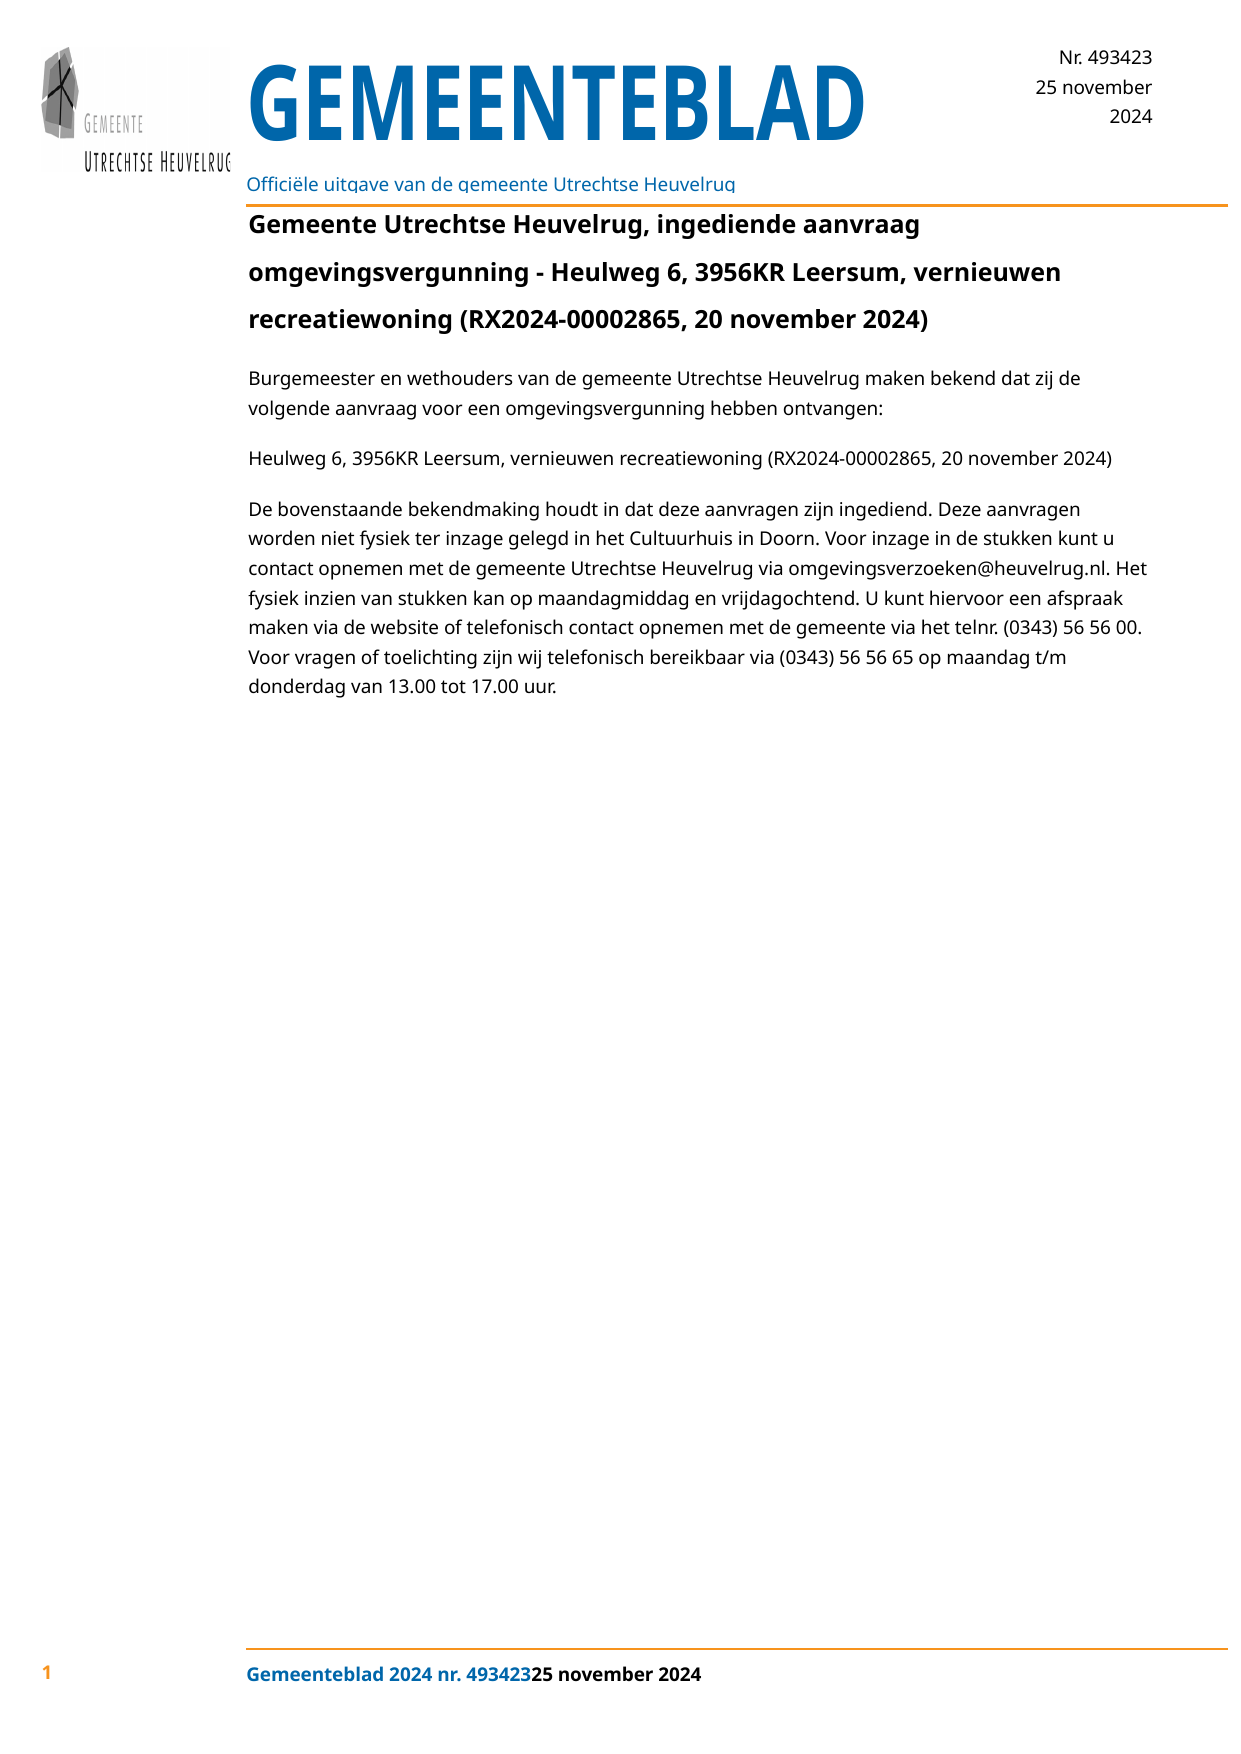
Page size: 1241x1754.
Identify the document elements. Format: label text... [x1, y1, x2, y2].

text Gemeente Utrechtse Heuvelrug, ingediende aanvraag omgevingsvergunning - Heulweg 6, 3956KR Leersum, vernieuwen recreatiewoning (RX2024-00002865, 20 november 2024) [248, 207, 1152, 336]
text Heulweg 6, 3956KR Leersum, vernieuwen recreatiewoning (RX2024-00002865, 20 november 2024) [248, 446, 1152, 471]
picture [41, 47, 231, 172]
text Burgemeester en wethouders van de gemeente Utrechtse Heuvelrug maken bekend dat zij de volgende aanvraag voor een omgevingsvergunning hebben ontvangen: [248, 366, 1152, 421]
text De bovenstaande bekendmaking houdt in dat deze aanvragen zijn ingediend. Deze aanvragen worden niet fysiek ter inzage gelegd in het Cultuurhuis in Doorn. Voor inzage in de stukken kunt u contact opnemen met de gemeente Utrechtse Heuvelrug via omgevingsverzoeken@heuvelrug.nl. Het fysiek inzien van stukken kan op maandagmiddag en vrijdagochtend. U kunt hiervoor een afspraak maken via de website of telefonisch contact opnemen met de gemeente via het telnr. (0343) 56 56 00. Voor vragen of toelichting zijn wij telefonisch bereikbaar via (0343) 56 56 65 op maandag t/m donderdag van 13.00 tot 17.00 uur. [248, 496, 1152, 699]
